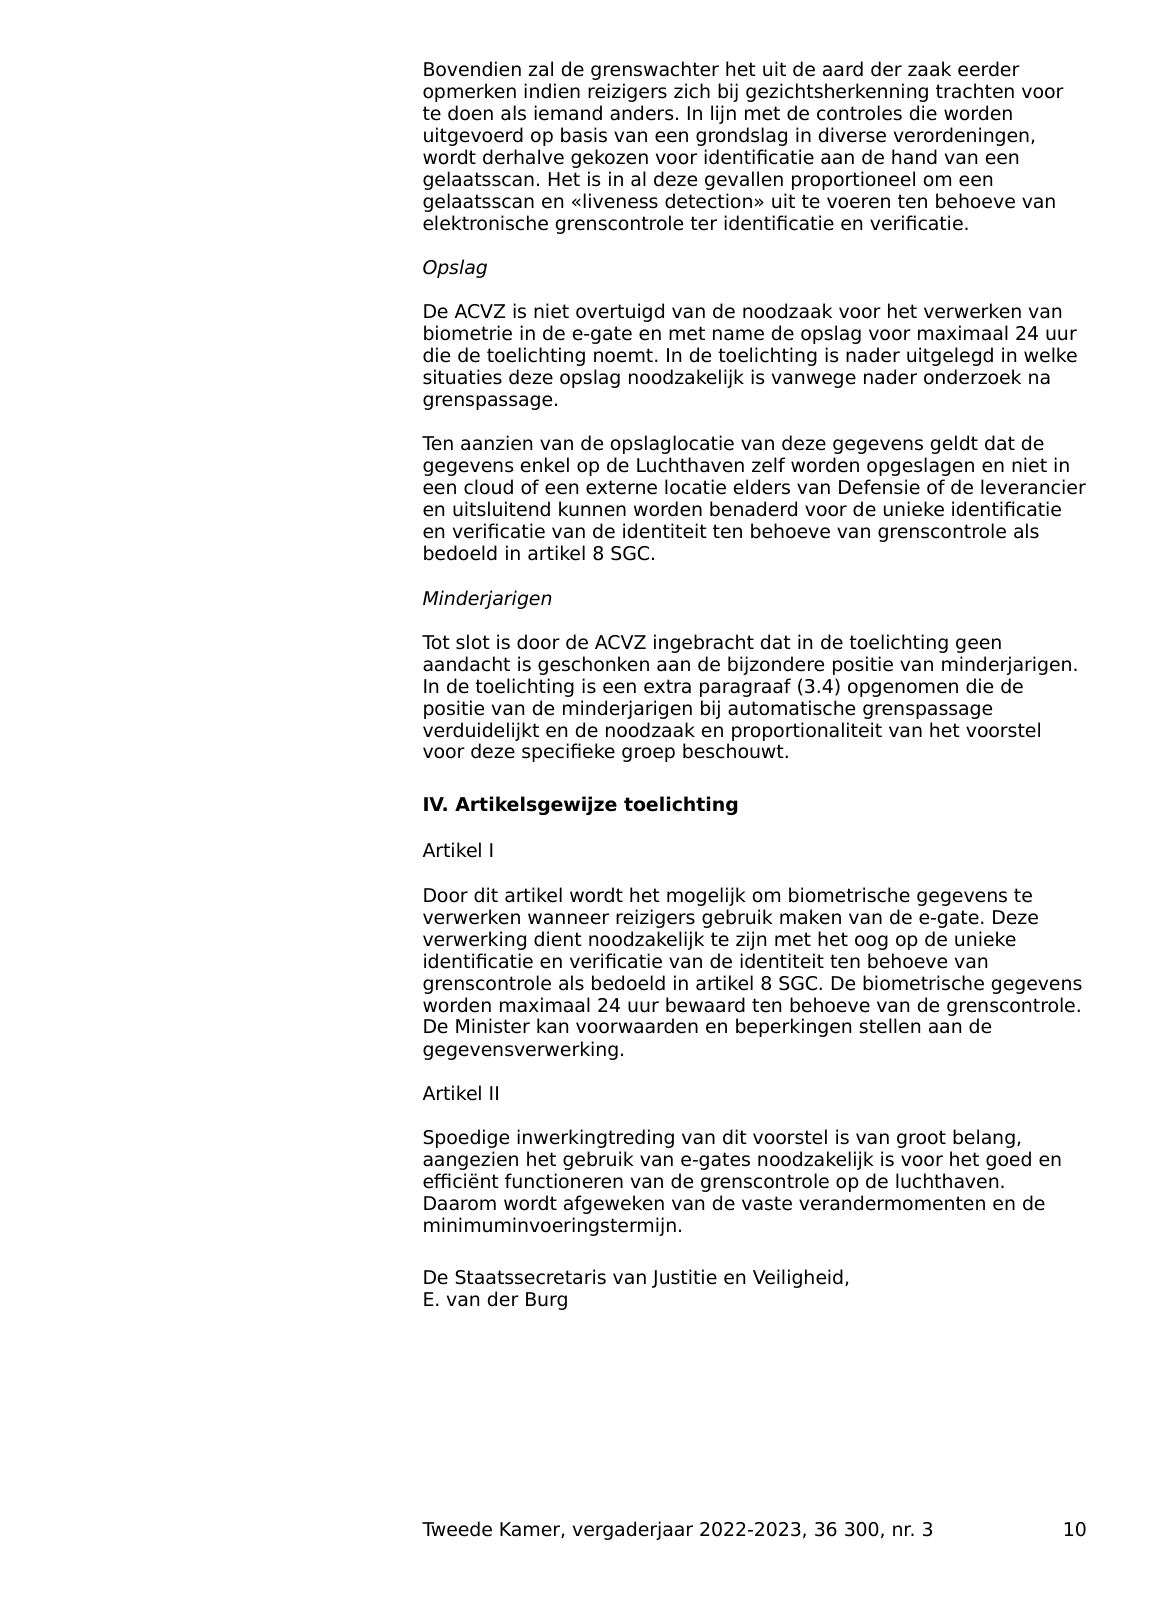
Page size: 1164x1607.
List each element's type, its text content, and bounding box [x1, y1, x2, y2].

text Ten aanzien van de opslaglocatie van deze gegevens geldt dat de gegevens enkel op de Luchthaven zelf worden opgeslagen en niet in een cloud of een externe locatie elders van Defensie of de leverancier en uitsluitend kunnen worden benaderd voor de unieke identificatie en verificatie van de identiteit ten behoeve van grenscontrole als bedoeld in artikel 8 SGC. [422, 433, 1087, 565]
subtitle IV. Artikelsgewijze toelichting [422, 793, 1087, 815]
subtitle Artikel I [422, 840, 1087, 862]
subtitle Opslag [422, 257, 1087, 279]
subtitle Artikel II [422, 1083, 1087, 1104]
text De ACVZ is niet overtuigd van de noodzaak voor het verwerken van biometrie in de e-gate en met name de opslag voor maximaal 24 uur die de toelichting noemt. In de toelichting is nader uitgelegd in welke situaties deze opslag noodzakelijk is vanwege nader onderzoek na grenspassage. [422, 301, 1087, 411]
text Bovendien zal de grenswachter het uit de aard der zaak eerder opmerken indien reizigers zich bij gezichtsherkenning trachten voor te doen als iemand anders. In lijn met de controles die worden uitgevoerd op basis van een grondslag in diverse verordeningen, wordt derhalve gekozen voor identificatie aan de hand van een gelaatsscan. Het is in al deze gevallen proportioneel om een gelaatsscan en «liveness detection» uit te voeren ten behoeve van elektronische grenscontrole ter identificatie en verificatie. [422, 59, 1087, 235]
text De Staatssecretaris van Justitie en Veiligheid, E. van der Burg [422, 1267, 1087, 1311]
subtitle Minderjarigen [422, 587, 1087, 609]
text Spoedige inwerkingtreding van dit voorstel is van groot belang, aangezien het gebruik van e-gates noodzakelijk is voor het goed en efficiënt functioneren van de grenscontrole op de luchthaven. Daarom wordt afgeweken van de vaste verandermomenten en de minimuminvoeringstermijn. [422, 1127, 1087, 1237]
text Tot slot is door de ACVZ ingebracht dat in de toelichting geen aandacht is geschonken aan de bijzondere positie van minderjarigen. In de toelichting is een extra paragraaf (3.4) opgenomen die de positie van de minderjarigen bij automatische grenspassage verduidelijkt en de noodzaak en proportionaliteit van het voorstel voor deze specifieke groep beschouwt. [422, 632, 1087, 763]
text Door dit artikel wordt het mogelijk om biometrische gegevens te verwerken wanneer reizigers gebruik maken van de e-gate. Deze verwerking dient noodzakelijk te zijn met het oog op de unieke identificatie en verificatie van de identiteit ten behoeve van grenscontrole als bedoeld in artikel 8 SGC. De biometrische gegevens worden maximaal 24 uur bewaard ten behoeve van de grenscontrole. De Minister kan voorwaarden en beperkingen stellen aan de gegevensverwerking. [422, 884, 1087, 1060]
